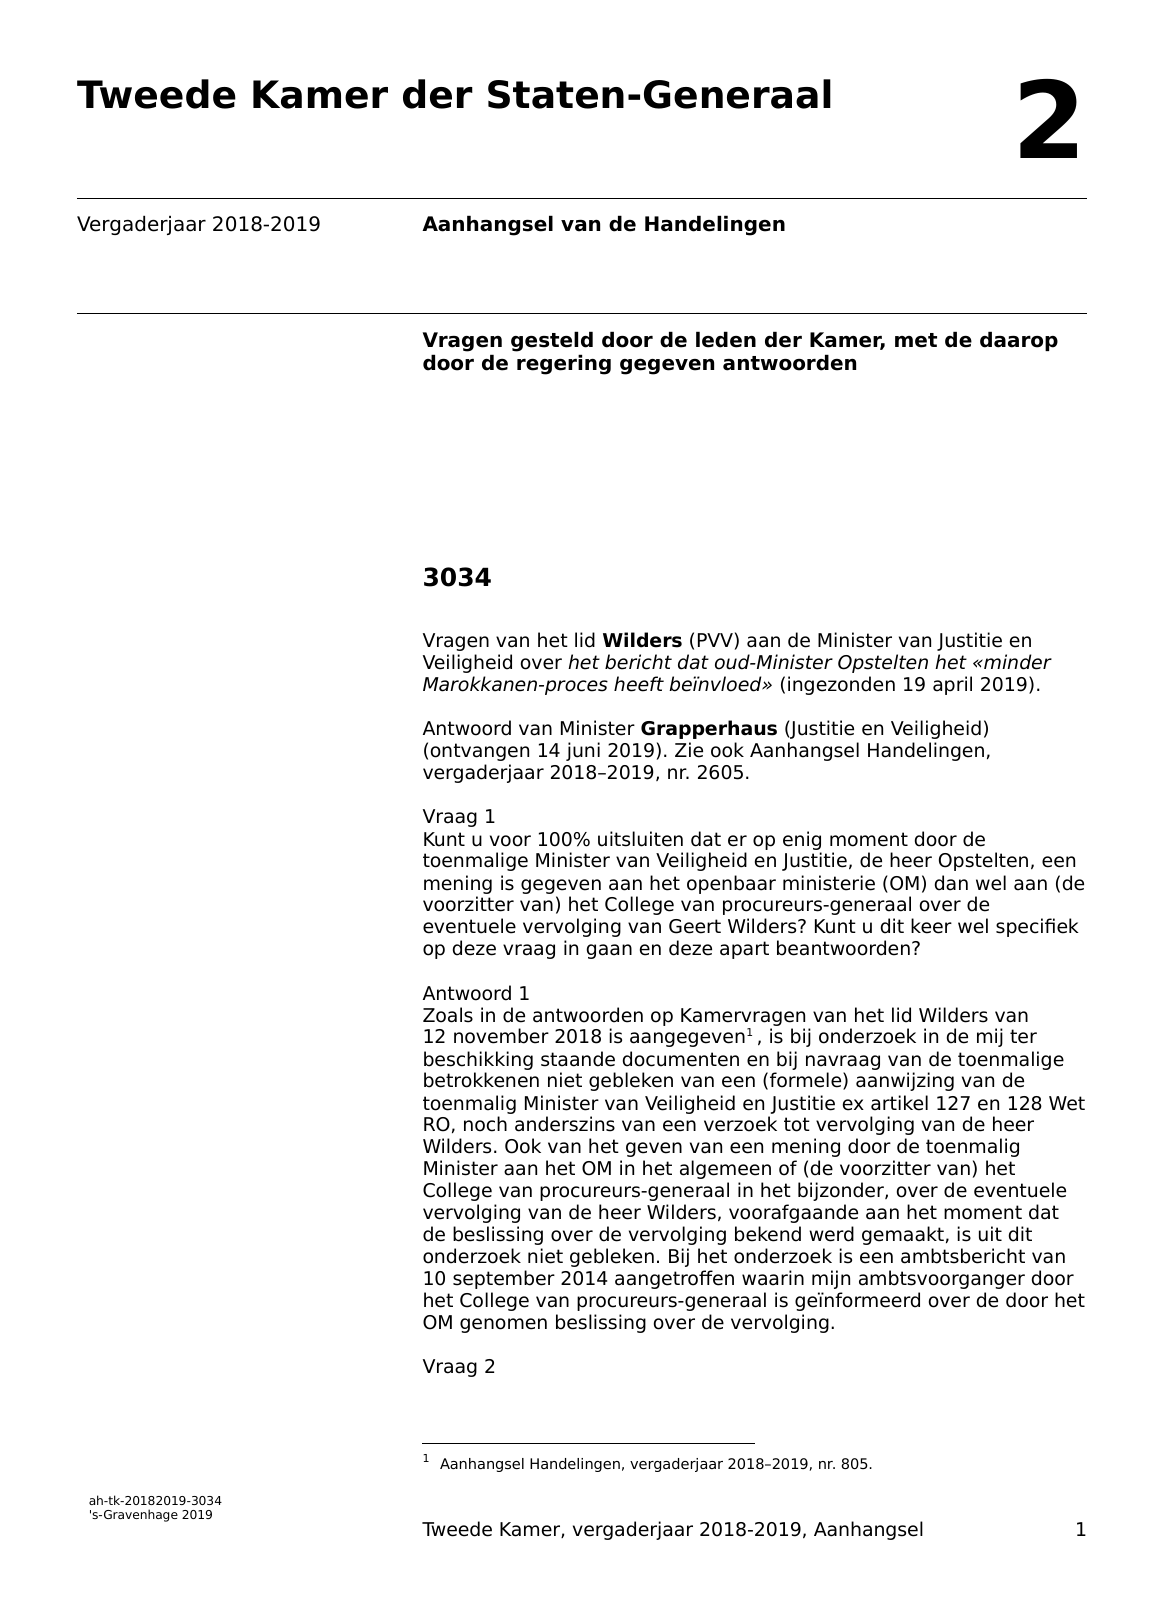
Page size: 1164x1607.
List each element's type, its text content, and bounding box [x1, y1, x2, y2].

text 's-Gravenhage 2019 [88, 1508, 323, 1522]
table_cell Vragen gesteld door de leden der Kamer, met de daarop door de regering gegeven antwoorden [422, 314, 1087, 375]
text Aanhangsel Handelingen, vergaderjaar 2018–2019, nr. 805. [422, 1452, 1087, 1474]
text Zoals in de antwoorden op Kamervragen van het lid Wilders van 12 november 2018 is aangegeven, is bij onderzoek in de mij ter beschikking staande documenten en bij navraag van de toenmalige betrokkenen niet gebleken van een (formele) aanwijzing van de toenmalig Minister van Veiligheid en Justitie ex artikel 127 en 128 Wet RO, noch anderszins van een verzoek tot vervolging van de heer Wilders. Ook van het geven van een mening door de toenmalig Minister aan het OM in het algemeen of (de voorzitter van) het College van procureurs-generaal in het bijzonder, over de eventuele vervolging van de heer Wilders, voorafgaande aan het moment dat de beslissing over de vervolging bekend werd gemaakt, is uit dit onderzoek niet gebleken. Bij het onderzoek is een ambtsbericht van 10 september 2014 aangetroffen waarin mijn ambtsvoorganger door het College van procureurs-generaal is geïnformeerd over de door het OM genomen beslissing over de vervolging. [422, 1004, 1087, 1334]
text Kunt u voor 100% uitsluiten dat er op enig moment door de toenmalige Minister van Veiligheid en Justitie, de heer Opstelten, een mening is gegeven aan het openbaar ministerie (OM) dan wel aan (de voorzitter van) het College van procureurs-generaal over de eventuele vervolging van Geert Wilders? Kunt u dit keer wel specifiek op deze vraag in gaan en deze apart beantwoorden? [422, 828, 1087, 960]
text ah-tk-20182019-3034 [88, 1494, 323, 1508]
table_header Tweede Kamer der Staten-Generaal [77, 59, 886, 198]
table_cell Vergaderjaar 2018-2019 [77, 199, 422, 313]
text Antwoord 1 [422, 982, 1087, 1004]
text Antwoord van Minister Grapperhaus (Justitie en Veiligheid) (ontvangen 14 juni 2019). Zie ook Aanhangsel Handelingen, vergaderjaar 2018–2019, nr. 2605. [422, 718, 1087, 784]
table_header 2 [886, 59, 1087, 198]
table_cell Aanhangsel van de Handelingen [422, 199, 1087, 313]
table_cell [77, 314, 422, 375]
text Vraag 1 [422, 806, 1087, 828]
text Vraag 2 [422, 1356, 1087, 1378]
text Vragen van het lid Wilders (PVV) aan de Minister van Justitie en Veiligheid over het bericht dat oud-Minister Opstelten het «minder Marokkanen-proces heeft beïnvloed» (ingezonden 19 april 2019). [422, 630, 1087, 696]
text 3034 [422, 563, 1087, 592]
